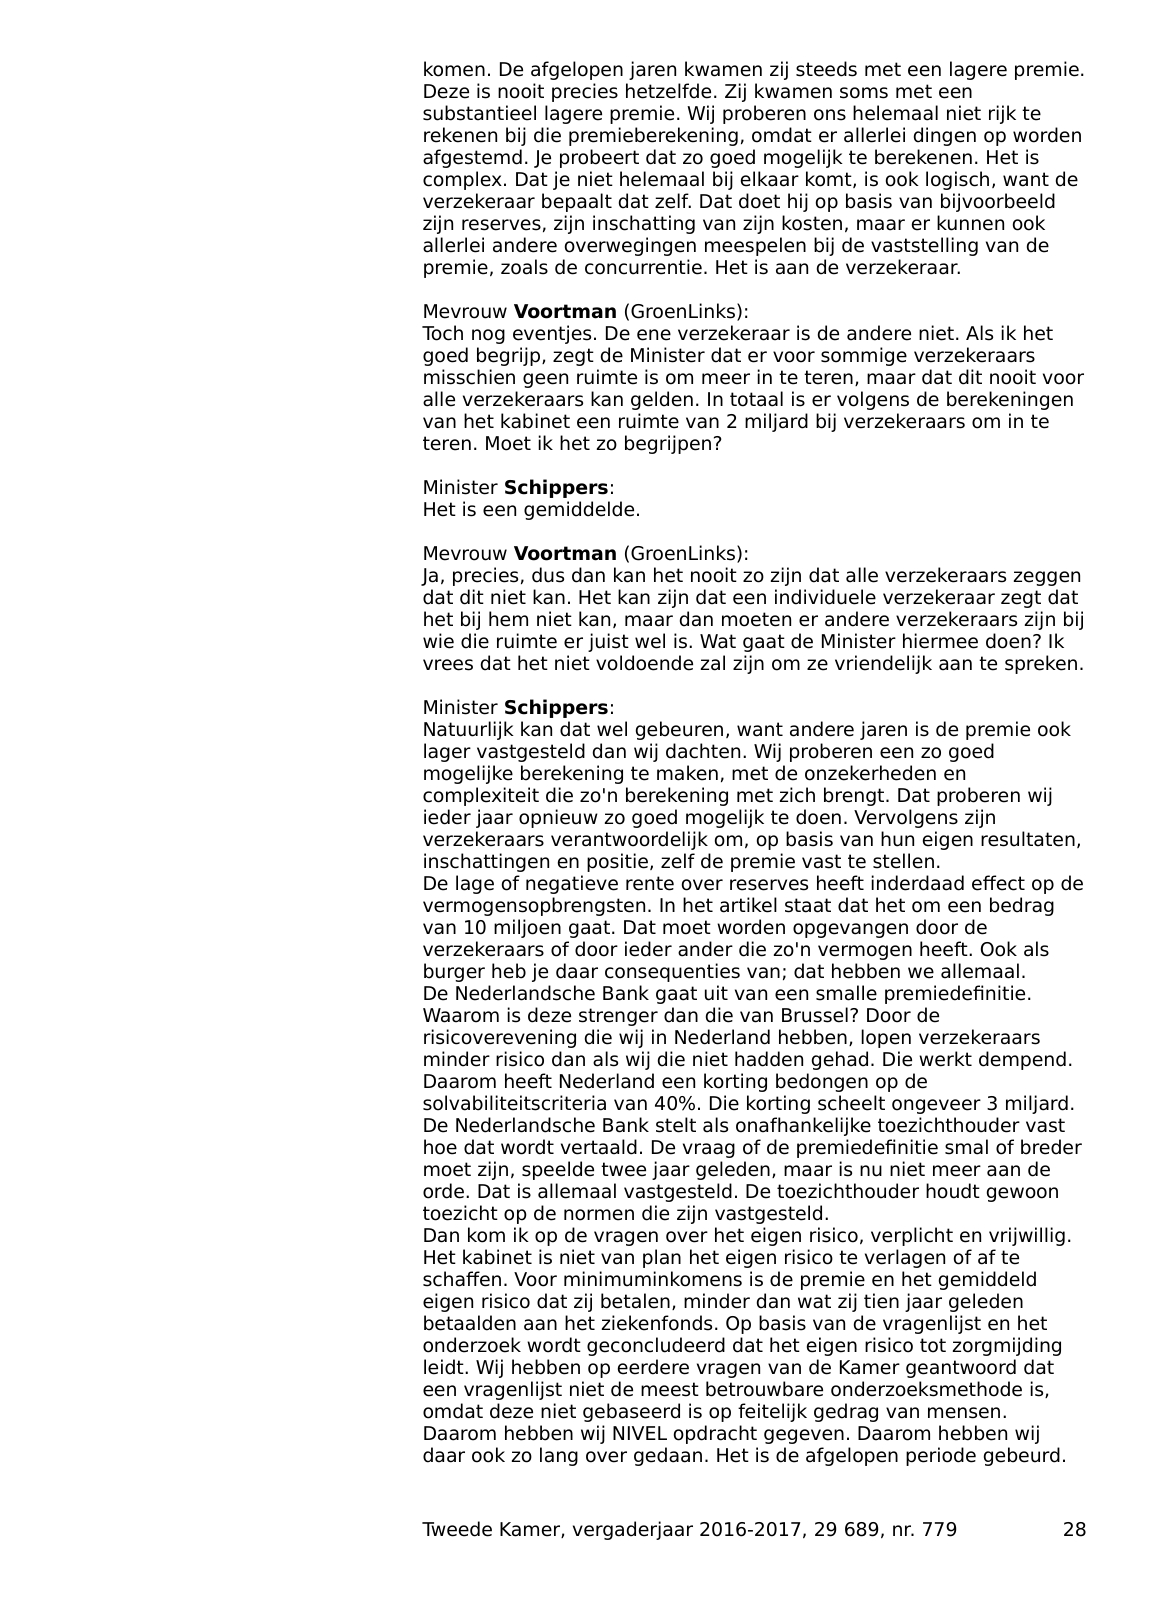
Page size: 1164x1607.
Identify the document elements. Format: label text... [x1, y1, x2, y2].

text Minister Schippers: [422, 477, 1087, 499]
text komen. De afgelopen jaren kwamen zij steeds met een lagere premie. Deze is nooit precies hetzelfde. Zij kwamen soms met een substantieel lagere premie. Wij proberen ons helemaal niet rijk te rekenen bij die premieberekening, omdat er allerlei dingen op worden afgestemd. Je probeert dat zo goed mogelijk te berekenen. Het is complex. Dat je niet helemaal bij elkaar komt, is ook logisch, want de verzekeraar bepaalt dat zelf. Dat doet hij op basis van bijvoorbeeld zijn reserves, zijn inschatting van zijn kosten, maar er kunnen ook allerlei andere overwegingen meespelen bij de vaststelling van de premie, zoals de concurrentie. Het is aan de verzekeraar. [422, 59, 1087, 279]
text Mevrouw Voortman (GroenLinks): [422, 301, 1087, 323]
text Ja, precies, dus dan kan het nooit zo zijn dat alle verzekeraars zeggen dat dit niet kan. Het kan zijn dat een individuele verzekeraar zegt dat het bij hem niet kan, maar dan moeten er andere verzekeraars zijn bij wie die ruimte er juist wel is. Wat gaat de Minister hiermee doen? Ik vrees dat het niet voldoende zal zijn om ze vriendelijk aan te spreken. [422, 565, 1087, 675]
text Mevrouw Voortman (GroenLinks): [422, 543, 1087, 565]
text Minister Schippers: [422, 697, 1087, 719]
text Natuurlijk kan dat wel gebeuren, want andere jaren is de premie ook lager vastgesteld dan wij dachten. Wij proberen een zo goed mogelijke berekening te maken, met de onzekerheden en complexiteit die zo'n berekening met zich brengt. Dat proberen wij ieder jaar opnieuw zo goed mogelijk te doen. Vervolgens zijn verzekeraars verantwoordelijk om, op basis van hun eigen resultaten, inschattingen en positie, zelf de premie vast te stellen. [422, 719, 1087, 873]
text Het is een gemiddelde. [422, 499, 1087, 521]
text Toch nog eventjes. De ene verzekeraar is de andere niet. Als ik het goed begrijp, zegt de Minister dat er voor sommige verzekeraars misschien geen ruimte is om meer in te teren, maar dat dit nooit voor alle verzekeraars kan gelden. In totaal is er volgens de berekeningen van het kabinet een ruimte van 2 miljard bij verzekeraars om in te teren. Moet ik het zo begrijpen? [422, 323, 1087, 455]
text Dan kom ik op de vragen over het eigen risico, verplicht en vrijwillig. Het kabinet is niet van plan het eigen risico te verlagen of af te schaffen. Voor minimuminkomens is de premie en het gemiddeld eigen risico dat zij betalen, minder dan wat zij tien jaar geleden betaalden aan het ziekenfonds. Op basis van de vragenlijst en het onderzoek wordt geconcludeerd dat het eigen risico tot zorgmijding leidt. Wij hebben op eerdere vragen van de Kamer geantwoord dat een vragenlijst niet de meest betrouwbare onderzoeksmethode is, omdat deze niet gebaseerd is op feitelijk gedrag van mensen. Daarom hebben wij NIVEL opdracht gegeven. Daarom hebben wij daar ook zo lang over gedaan. Het is de afgelopen periode gebeurd. [422, 1225, 1087, 1467]
text De lage of negatieve rente over reserves heeft inderdaad effect op de vermogensopbrengsten. In het artikel staat dat het om een bedrag van 10 miljoen gaat. Dat moet worden opgevangen door de verzekeraars of door ieder ander die zo'n vermogen heeft. Ook als burger heb je daar consequenties van; dat hebben we allemaal. [422, 873, 1087, 983]
text De Nederlandsche Bank gaat uit van een smalle premiedefinitie. Waarom is deze strenger dan die van Brussel? Door de risicoverevening die wij in Nederland hebben, lopen verzekeraars minder risico dan als wij die niet hadden gehad. Die werkt dempend. Daarom heeft Nederland een korting bedongen op de solvabiliteitscriteria van 40%. Die korting scheelt ongeveer 3 miljard. De Nederlandsche Bank stelt als onafhankelijke toezichthouder vast hoe dat wordt vertaald. De vraag of de premiedefinitie smal of breder moet zijn, speelde twee jaar geleden, maar is nu niet meer aan de orde. Dat is allemaal vastgesteld. De toezichthouder houdt gewoon toezicht op de normen die zijn vastgesteld. [422, 983, 1087, 1225]
